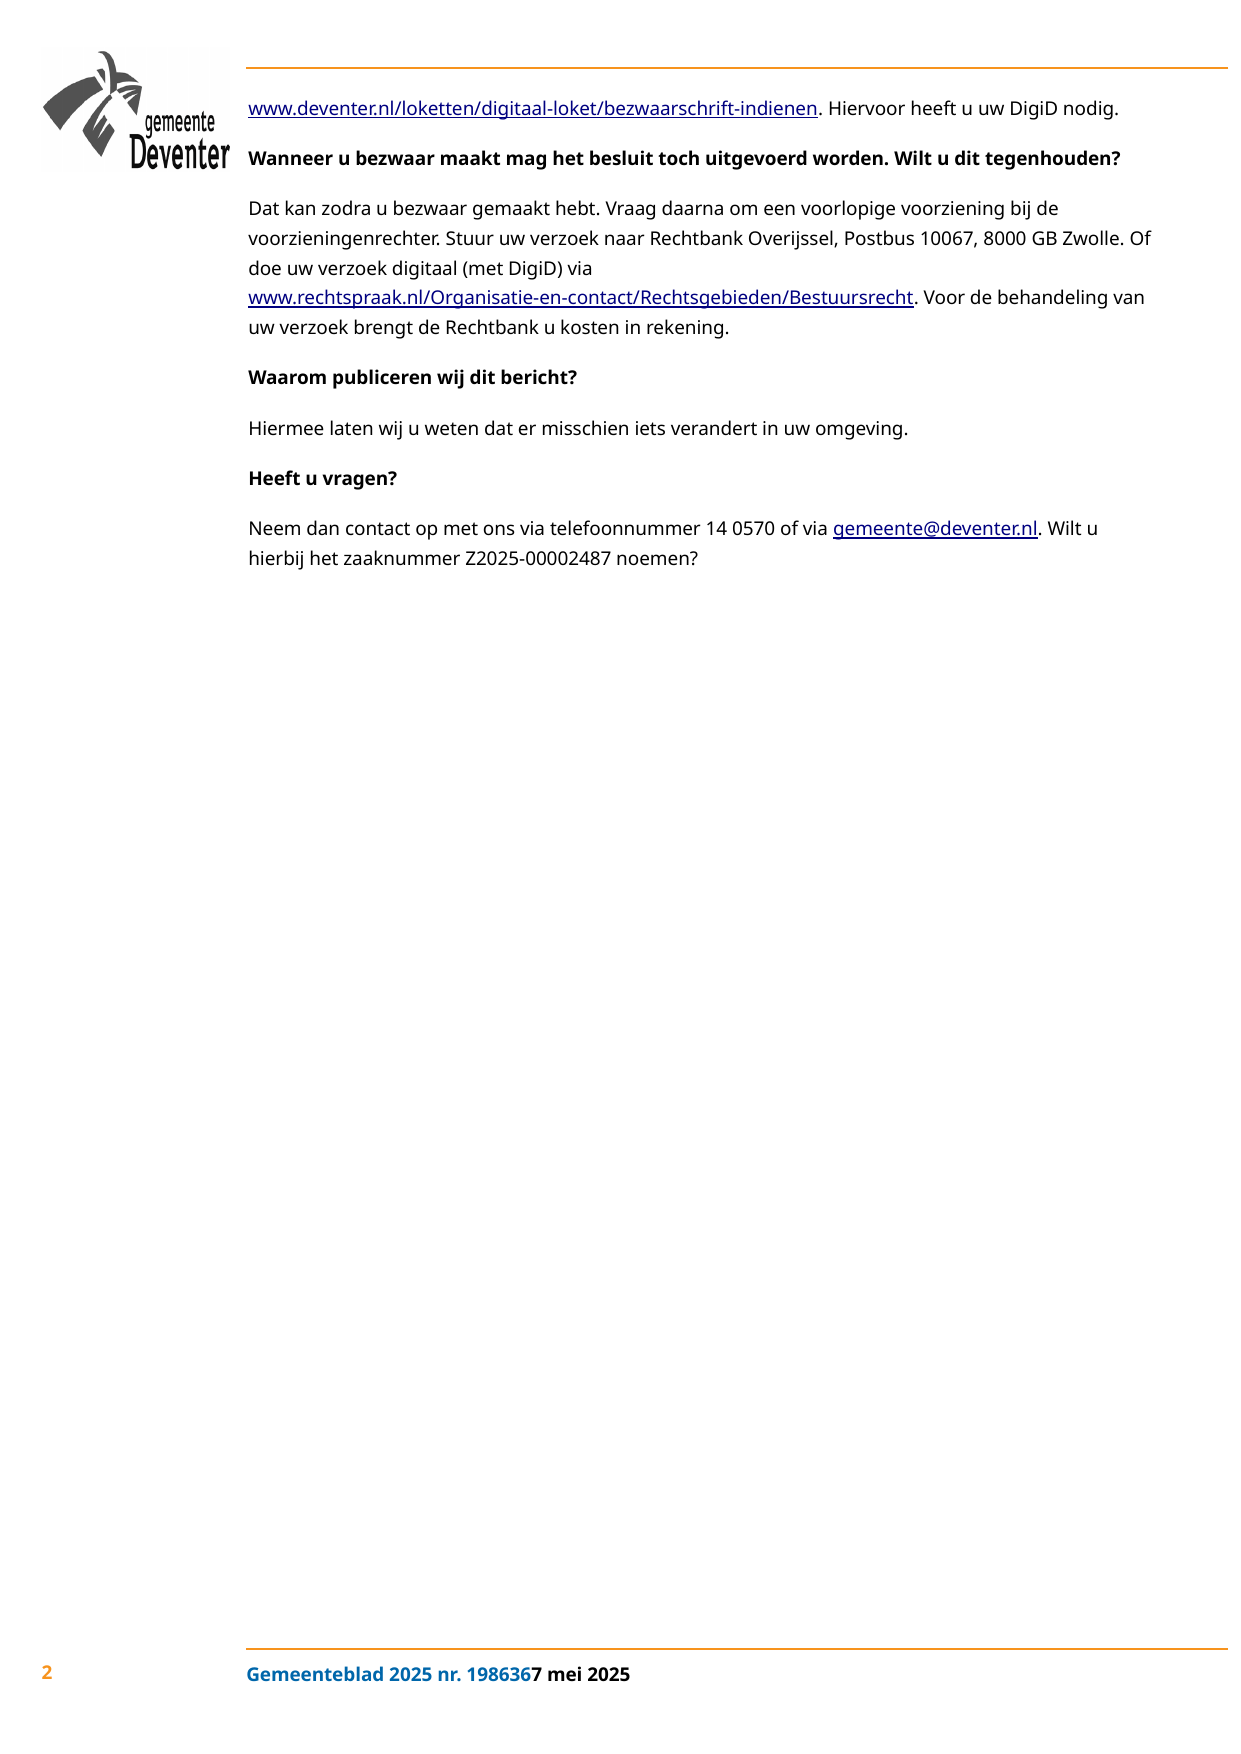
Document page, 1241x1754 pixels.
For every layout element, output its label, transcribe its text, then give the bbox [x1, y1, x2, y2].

text Heeft u vragen? [248, 465, 1152, 491]
text www.deventer.nl/loketten/digitaal-loket/bezwaarschrift-indienen. Hiervoor heeft u uw DigiD nodig. [248, 95, 1152, 121]
text Wanneer u bezwaar maakt mag het besluit toch uitgevoerd worden. Wilt u dit tegenhouden? [248, 145, 1152, 171]
text Hiermee laten wij u weten dat er misschien iets verandert in uw omgeving. [248, 415, 1152, 441]
text Neem dan contact op met ons via telefoonnummer 14 0570 of via gemeente@deventer.nl. Wilt u hierbij het zaaknummer Z2025-00002487 noemen? [248, 516, 1152, 571]
picture [41, 47, 231, 172]
text Waarom publiceren wij dit bericht? [248, 364, 1152, 390]
text Dat kan zodra u bezwaar gemaakt hebt. Vraag daarna om een voorlopige voorziening bij de voorzieningenrechter. Stuur uw verzoek naar Rechtbank Overijssel, Postbus 10067, 8000 GB Zwolle. Of doe uw verzoek digitaal (met DigiD) via www.rechtspraak.nl/Organisatie-en-contact/Rechtsgebieden/Bestuursrecht. Voor de behandeling van uw verzoek brengt de Rechtbank u kosten in rekening. [248, 196, 1152, 340]
